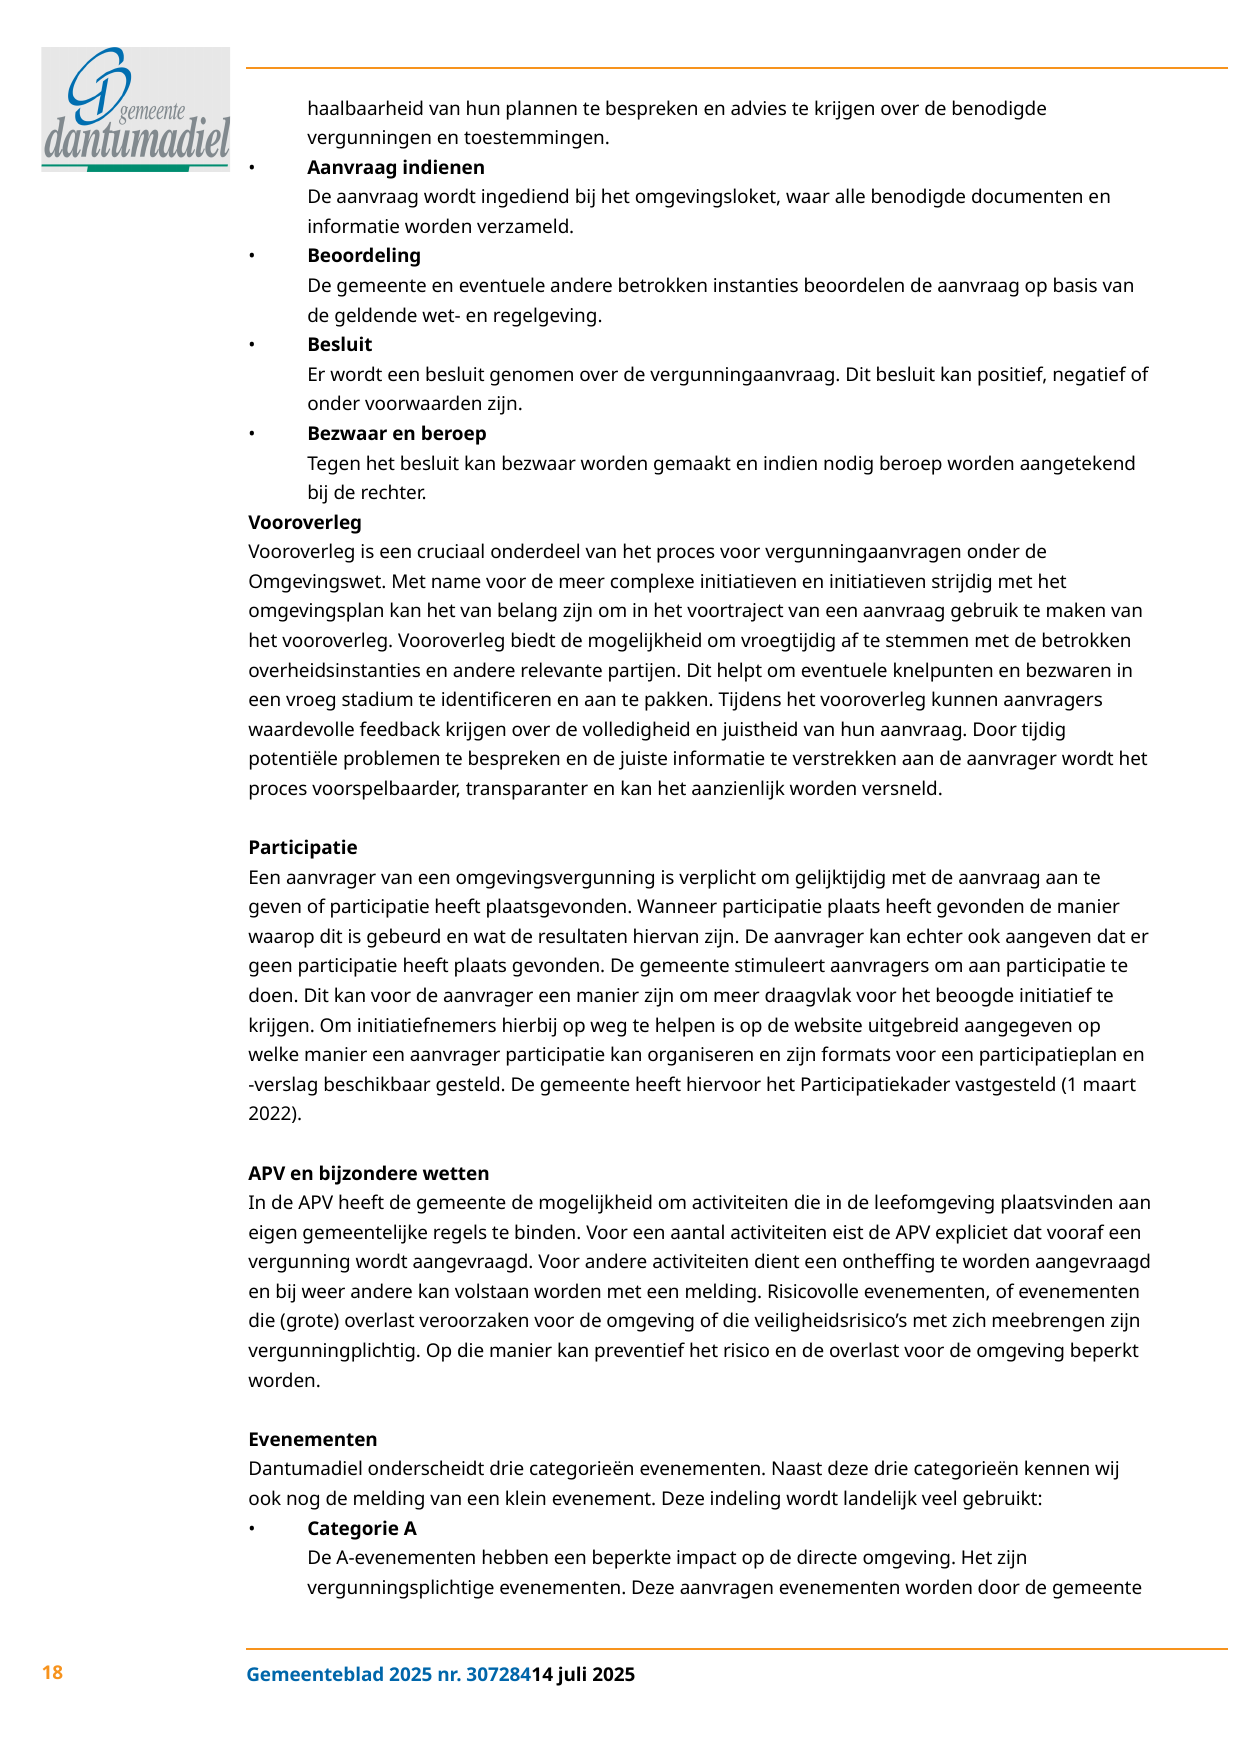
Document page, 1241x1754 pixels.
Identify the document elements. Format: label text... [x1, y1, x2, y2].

text Participatie [248, 834, 1152, 860]
text Evenementen [248, 1426, 1152, 1452]
list Categorie A [248, 1515, 1152, 1541]
list haalbaarheid van hun plannen te bespreken en advies te krijgen over de benodigde vergunningen en toestemmingen. [248, 95, 1152, 150]
list De gemeente en eventuele andere betrokken instanties beoordelen de aanvraag op basis van de geldende wet- en regelgeving. [248, 272, 1152, 328]
list De aanvraag wordt ingediend bij het omgevingsloket, waar alle benodigde documenten en informatie worden verzameld. [248, 183, 1152, 239]
text Vooroverleg is een cruciaal onderdeel van het proces voor vergunningaanvragen onder de Omgevingswet. Met name voor de meer complexe initiatieven en initiatieven strijdig met het omgevingsplan kan het van belang zijn om in het voortraject van een aanvraag gebruik te maken van het vooroverleg. Vooroverleg biedt de mogelijkheid om vroegtijdig af te stemmen met de betrokken overheidsinstanties en andere relevante partijen. Dit helpt om eventuele knelpunten en bezwaren in een vroeg stadium te identificeren en aan te pakken. Tijdens het vooroverleg kunnen aanvragers waardevolle feedback krijgen over de volledigheid en juistheid van hun aanvraag. Door tijdig potentiële problemen te bespreken en de juiste informatie te verstrekken aan de aanvrager wordt het proces voorspelbaarder, transparanter en kan het aanzienlijk worden versneld. [248, 538, 1152, 801]
picture [41, 47, 231, 172]
text Een aanvrager van een omgevingsvergunning is verplicht om gelijktijdig met de aanvraag aan te geven of participatie heeft plaatsgevonden. Wanneer participatie plaats heeft gevonden de manier waarop dit is gebeurd en wat de resultaten hiervan zijn. De aanvrager kan echter ook aangeven dat er geen participatie heeft plaats gevonden. De gemeente stimuleert aanvragers om aan participatie te doen. Dit kan voor de aanvrager een manier zijn om meer draagvlak voor het beoogde initiatief te krijgen. Om initiatiefnemers hierbij op weg te helpen is op de website uitgebreid aangegeven op welke manier een aanvrager participatie kan organiseren en zijn formats voor een participatieplan en -verslag beschikbaar gesteld. De gemeente heeft hiervoor het Participatiekader vastgesteld (1 maart 2022). [248, 864, 1152, 1126]
list De A-evenementen hebben een beperkte impact op de directe omgeving. Het zijn vergunningsplichtige evenementen. Deze aanvragen evenementen worden door de gemeente [248, 1544, 1152, 1600]
text APV en bijzondere wetten [248, 1160, 1152, 1186]
list Beoordeling [248, 243, 1152, 268]
list Aanvraag indienen [248, 154, 1152, 180]
list Besluit [248, 331, 1152, 357]
list Er wordt een besluit genomen over de vergunningaanvraag. Dit besluit kan positief, negatief of onder voorwaarden zijn. [248, 361, 1152, 416]
list Bezwaar en beroep [248, 420, 1152, 446]
text Dantumadiel onderscheidt drie categorieën evenementen. Naast deze drie categorieën kennen wij ook nog de melding van een klein evenement. Deze indeling wordt landelijk veel gebruikt: [248, 1456, 1152, 1511]
text Vooroverleg [248, 509, 1152, 535]
text In de APV heeft de gemeente de mogelijkheid om activiteiten die in de leefomgeving plaatsvinden aan eigen gemeentelijke regels te binden. Voor een aantal activiteiten eist de APV expliciet dat vooraf een vergunning wordt aangevraagd. Voor andere activiteiten dient een ontheffing te worden aangevraagd en bij weer andere kan volstaan worden met een melding. Risicovolle evenementen, of evenementen die (grote) overlast veroorzaken voor de omgeving of die veiligheidsrisico’s met zich meebrengen zijn vergunningplichtig. Op die manier kan preventief het risico en de overlast voor de omgeving beperkt worden. [248, 1189, 1152, 1393]
list Tegen het besluit kan bezwaar worden gemaakt en indien nodig beroep worden aangetekend bij de rechter. [248, 450, 1152, 505]
